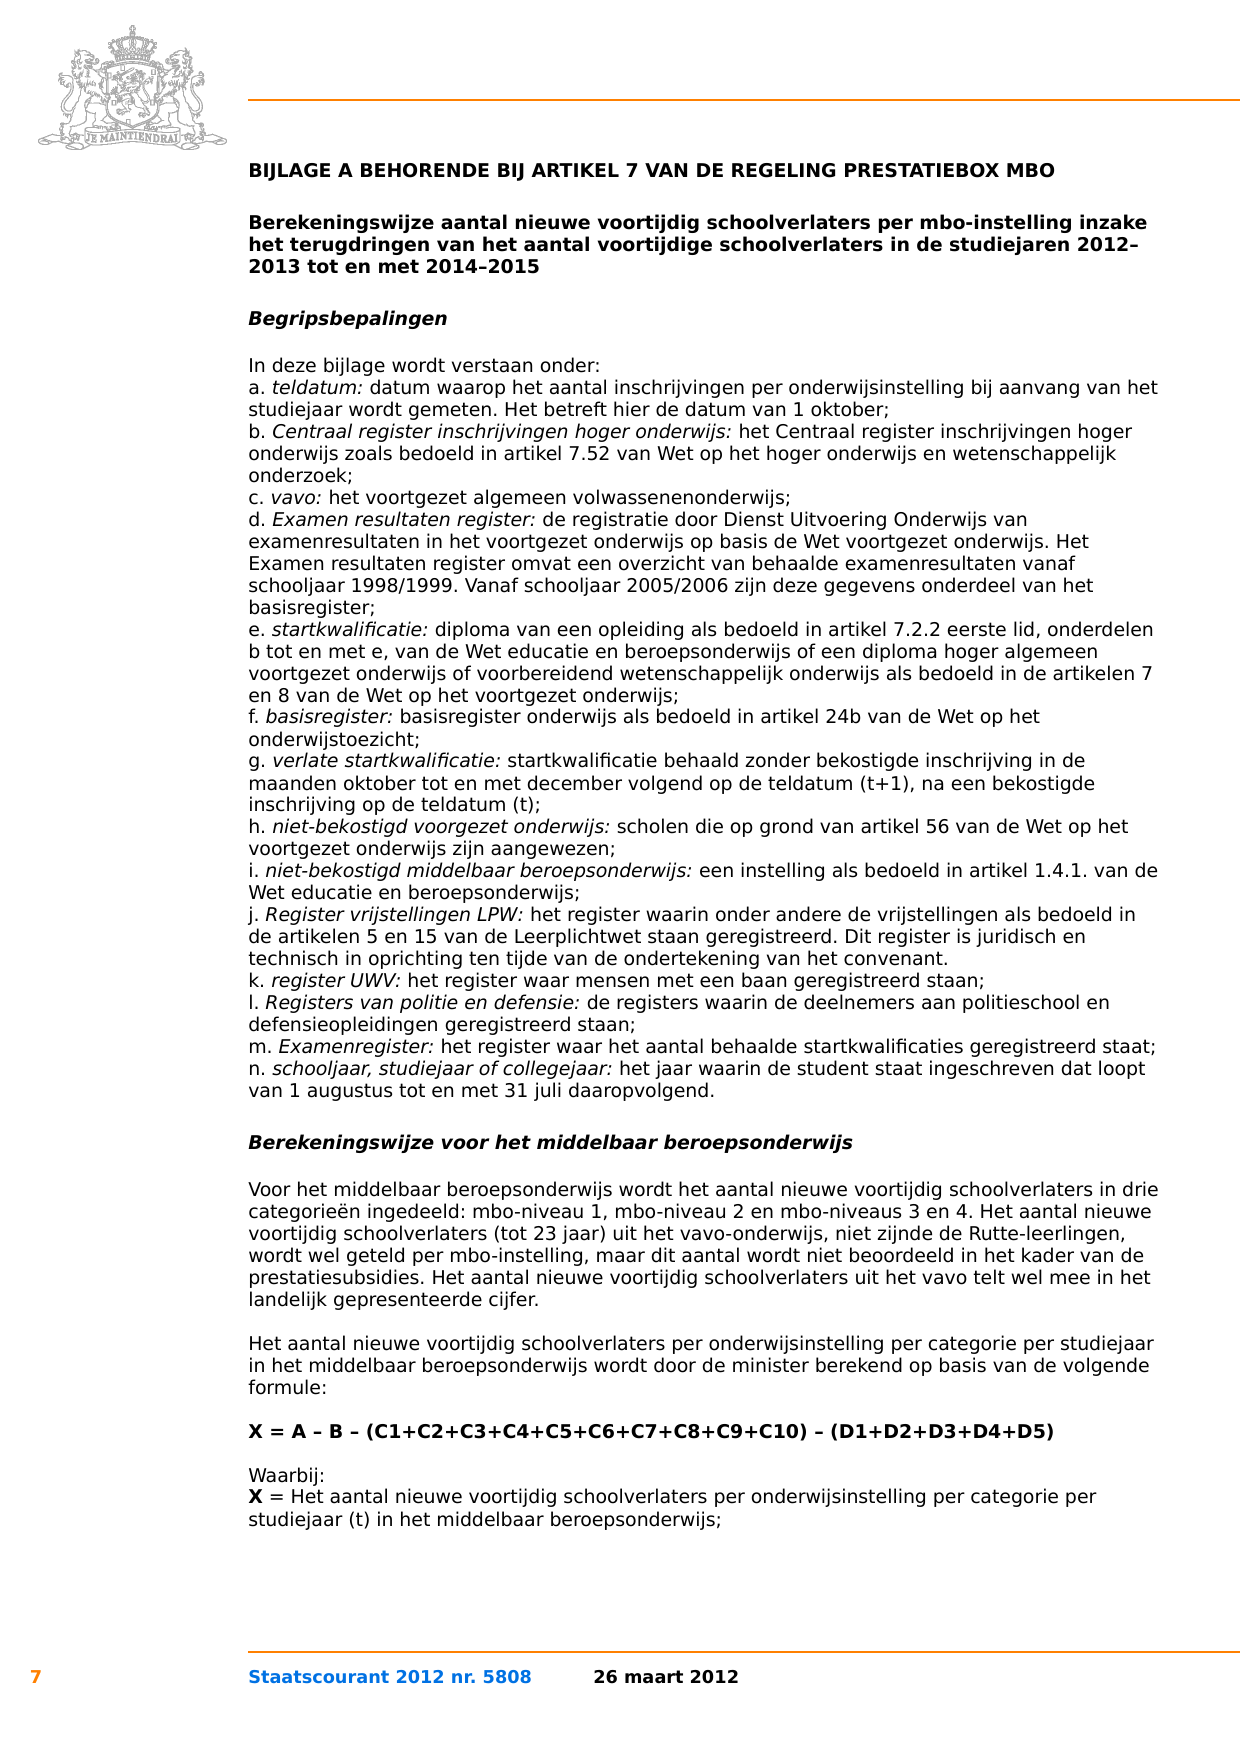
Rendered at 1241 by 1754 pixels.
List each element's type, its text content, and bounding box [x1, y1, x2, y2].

text Waarbij: [248, 1464, 1163, 1486]
text h. niet-bekostigd voorgezet onderwijs: scholen die op grond van artikel 56 van de Wet op het voortgezet onderwijs zijn aangewezen; [248, 816, 1163, 860]
text f. basisregister: basisregister onderwijs als bedoeld in artikel 24b van de Wet op het onderwijstoezicht; [248, 706, 1163, 750]
text In deze bijlage wordt verstaan onder: [248, 355, 1163, 377]
text m. Examenregister: het register waar het aantal behaalde startkwalificaties geregistreerd staat; [248, 1036, 1163, 1058]
subtitle Berekeningswijze voor het middelbaar beroepsonderwijs [248, 1132, 1163, 1154]
text b. Centraal register inschrijvingen hoger onderwijs: het Centraal register inschrijvingen hoger onderwijs zoals bedoeld in artikel 7.52 van Wet op het hoger onderwijs en wetenschappelijk onderzoek; [248, 421, 1163, 487]
text k. register UWV: het register waar mensen met een baan geregistreerd staan; [248, 970, 1163, 992]
text X = Het aantal nieuwe voortijdig schoolverlaters per onderwijsinstelling per categorie per studiejaar (t) in het middelbaar beroepsonderwijs; [248, 1486, 1163, 1530]
text i. niet-bekostigd middelbaar beroepsonderwijs: een instelling als bedoeld in artikel 1.4.1. van de Wet educatie en beroepsonderwijs; [248, 860, 1163, 904]
subtitle Begripsbepalingen [248, 308, 1163, 330]
picture [38, 25, 227, 150]
text a. teldatum: datum waarop het aantal inschrijvingen per onderwijsinstelling bij aanvang van het studiejaar wordt gemeten. Het betreft hier de datum van 1 oktober; [248, 377, 1163, 421]
text Het aantal nieuwe voortijdig schoolverlaters per onderwijsinstelling per categorie per studiejaar in het middelbaar beroepsonderwijs wordt door de minister berekend op basis van de volgende formule: [248, 1333, 1163, 1399]
text X = A – B – (C1+C2+C3+C4+C5+C6+C7+C8+C9+C10) – (D1+D2+D3+D4+D5) [248, 1421, 1163, 1443]
text n. schooljaar, studiejaar of collegejaar: het jaar waarin de student staat ingeschreven dat loopt van 1 augustus tot en met 31 juli daaropvolgend. [248, 1058, 1163, 1102]
subtitle BIJLAGE A BEHORENDE BIJ ARTIKEL 7 VAN DE REGELING PRESTATIEBOX MBO [248, 160, 1163, 182]
text e. startkwalificatie: diploma van een opleiding als bedoeld in artikel 7.2.2 eerste lid, onderdelen b tot en met e, van de Wet educatie en beroepsonderwijs of een diploma hoger algemeen voortgezet onderwijs of voorbereidend wetenschappelijk onderwijs als bedoeld in de artikelen 7 en 8 van de Wet op het voortgezet onderwijs; [248, 618, 1163, 706]
subtitle Berekeningswijze aantal nieuwe voortijdig schoolverlaters per mbo-instelling inzake het terugdringen van het aantal voortijdige schoolverlaters in de studiejaren 2012–2013 tot en met 2014–2015 [248, 212, 1163, 278]
text d. Examen resultaten register: de registratie door Dienst Uitvoering Onderwijs van examenresultaten in het voortgezet onderwijs op basis de Wet voortgezet onderwijs. Het Examen resultaten register omvat een overzicht van behaalde examenresultaten vanaf schooljaar 1998/1999. Vanaf schooljaar 2005/2006 zijn deze gegevens onderdeel van het basisregister; [248, 509, 1163, 618]
text l. Registers van politie en defensie: de registers waarin de deelnemers aan politieschool en defensieopleidingen geregistreerd staan; [248, 992, 1163, 1036]
text Voor het middelbaar beroepsonderwijs wordt het aantal nieuwe voortijdig schoolverlaters in drie categorieën ingedeeld: mbo-niveau 1, mbo-niveau 2 en mbo-niveaus 3 en 4. Het aantal nieuwe voortijdig schoolverlaters (tot 23 jaar) uit het vavo-onderwijs, niet zijnde de Rutte-leerlingen, wordt wel geteld per mbo-instelling, maar dit aantal wordt niet beoordeeld in het kader van de prestatiesubsidies. Het aantal nieuwe voortijdig schoolverlaters uit het vavo telt wel mee in het landelijk gepresenteerde cijfer. [248, 1179, 1163, 1311]
text j. Register vrijstellingen LPW: het register waarin onder andere de vrijstellingen als bedoeld in de artikelen 5 en 15 van de Leerplichtwet staan geregistreerd. Dit register is juridisch en technisch in oprichting ten tijde van de ondertekening van het convenant. [248, 904, 1163, 970]
text c. vavo: het voortgezet algemeen volwassenenonderwijs; [248, 487, 1163, 509]
text g. verlate startkwalificatie: startkwalificatie behaald zonder bekostigde inschrijving in de maanden oktober tot en met december volgend op de teldatum (t+1), na een bekostigde inschrijving op de teldatum (t); [248, 750, 1163, 816]
